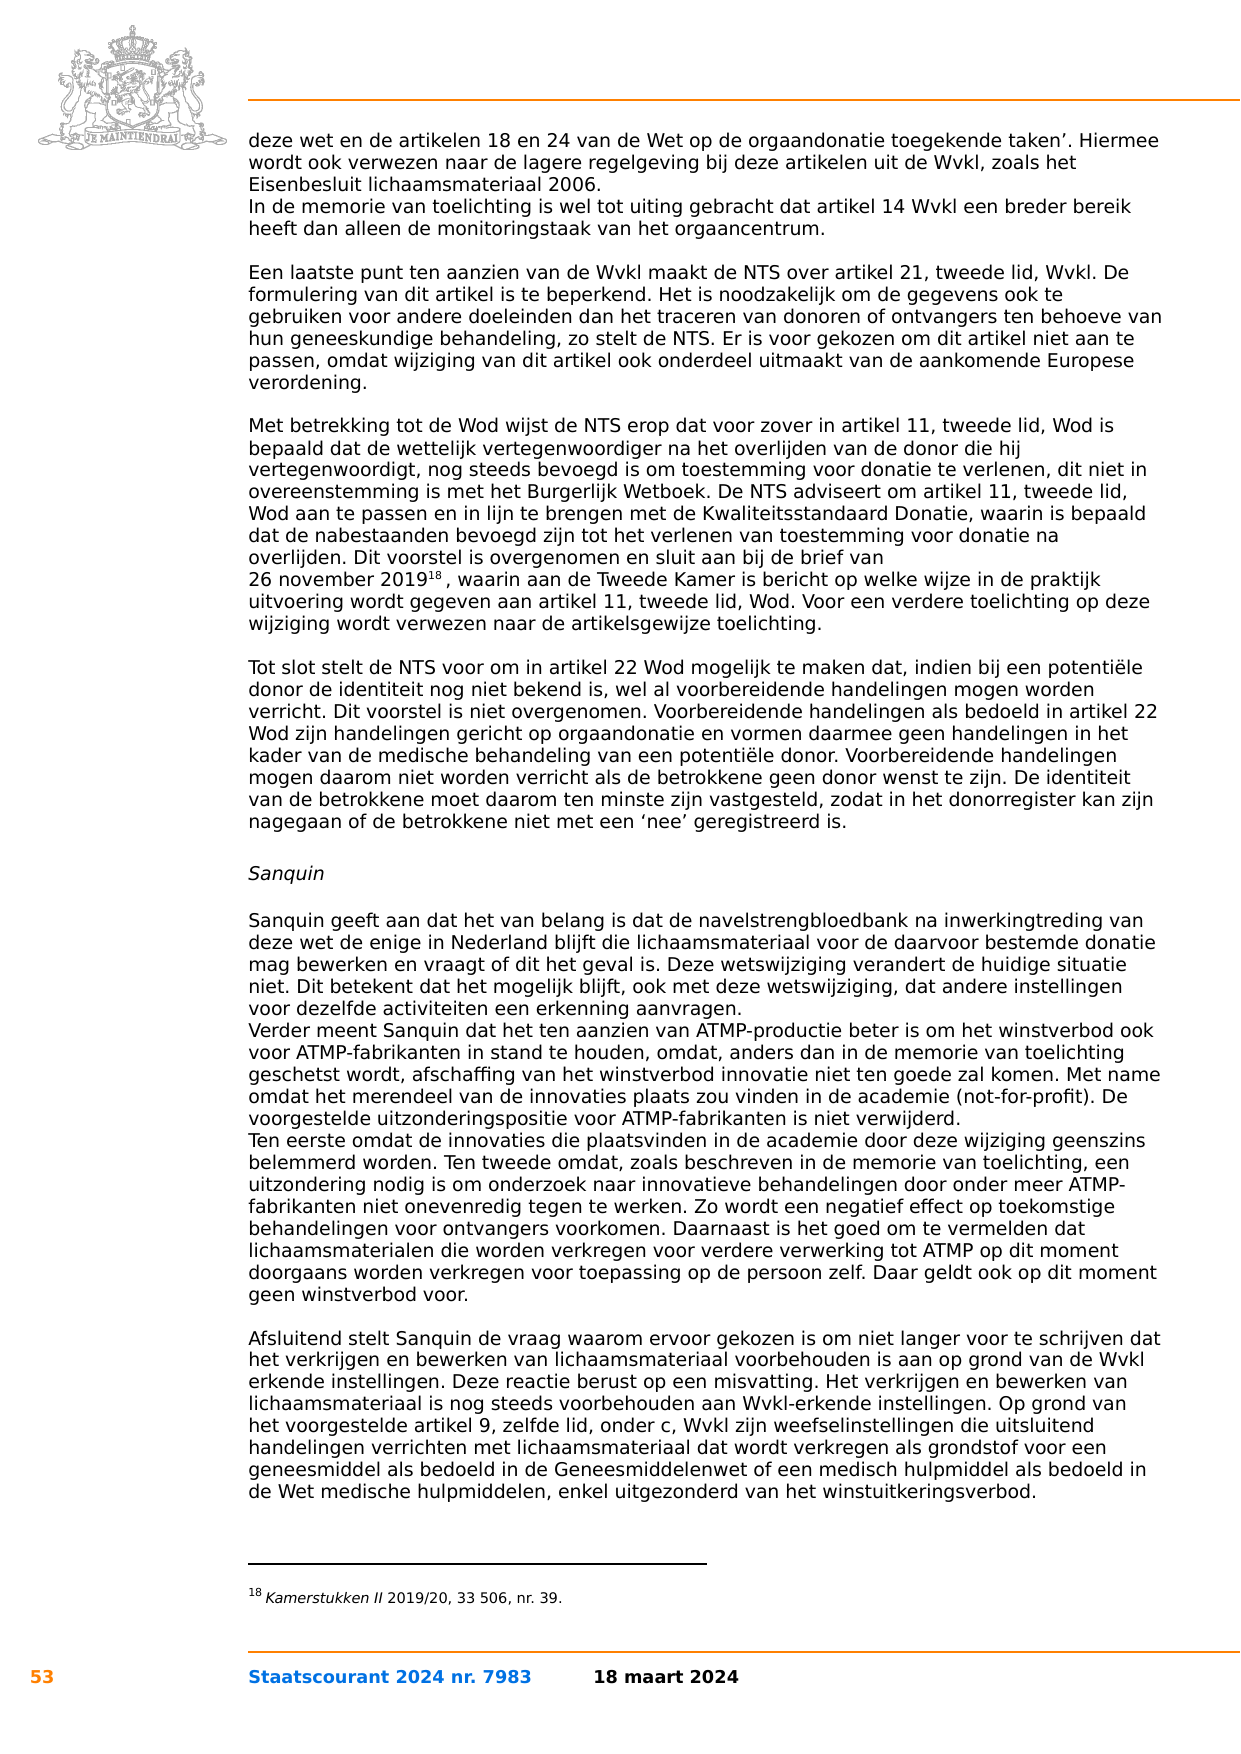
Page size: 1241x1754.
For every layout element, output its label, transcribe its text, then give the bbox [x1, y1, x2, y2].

text deze wet en de artikelen 18 en 24 van de Wet op de orgaandonatie toegekende taken’. Hiermee wordt ook verwezen naar de lagere regelgeving bij deze artikelen uit de Wvkl, zoals het Eisenbesluit lichaamsmateriaal 2006. [248, 130, 1163, 196]
text In de memorie van toelichting is wel tot uiting gebracht dat artikel 14 Wvkl een breder bereik heeft dan alleen de monitoringstaak van het orgaancentrum. [248, 196, 1163, 240]
text Een laatste punt ten aanzien van de Wvkl maakt de NTS over artikel 21, tweede lid, Wvkl. De formulering van dit artikel is te beperkend. Het is noodzakelijk om de gegevens ook te gebruiken voor andere doeleinden dan het traceren van donoren of ontvangers ten behoeve van hun geneeskundige behandeling, zo stelt de NTS. Er is voor gekozen om dit artikel niet aan te passen, omdat wijziging van dit artikel ook onderdeel uitmaakt van de aankomende Europese verordening. [248, 262, 1163, 393]
text Verder meent Sanquin dat het ten aanzien van ATMP-productie beter is om het winstverbod ook voor ATMP-fabrikanten in stand te houden, omdat, anders dan in de memorie van toelichting geschetst wordt, afschaffing van het winstverbod innovatie niet ten goede zal komen. Met name omdat het merendeel van de innovaties plaats zou vinden in de academie (not-for-profit). De voorgestelde uitzonderingspositie voor ATMP-fabrikanten is niet verwijderd. [248, 1020, 1163, 1130]
text Met betrekking tot de Wod wijst de NTS erop dat voor zover in artikel 11, tweede lid, Wod is bepaald dat de wettelijk vertegenwoordiger na het overlijden van de donor die hij vertegenwoordigt, nog steeds bevoegd is om toestemming voor donatie te verlenen, dit niet in overeenstemming is met het Burgerlijk Wetboek. De NTS adviseert om artikel 11, tweede lid, Wod aan te passen en in lijn te brengen met de Kwaliteitsstandaard Donatie, waarin is bepaald dat de nabestaanden bevoegd zijn tot het verlenen van toestemming voor donatie na overlijden. Dit voorstel is overgenomen en sluit aan bij de brief van [248, 415, 1163, 569]
text 26 november 2019, waarin aan de Tweede Kamer is bericht op welke wijze in de praktijk uitvoering wordt gegeven aan artikel 11, tweede lid, Wod. Voor een verdere toelichting op deze wijziging wordt verwezen naar de artikelsgewijze toelichting. [248, 569, 1163, 635]
picture [38, 25, 227, 150]
text Tot slot stelt de NTS voor om in artikel 22 Wod mogelijk te maken dat, indien bij een potentiële donor de identiteit nog niet bekend is, wel al voorbereidende handelingen mogen worden verricht. Dit voorstel is niet overgenomen. Voorbereidende handelingen als bedoeld in artikel 22 Wod zijn handelingen gericht op orgaandonatie en vormen daarmee geen handelingen in het kader van de medische behandeling van een potentiële donor. Voorbereidende handelingen mogen daarom niet worden verricht als de betrokkene geen donor wenst te zijn. De identiteit van de betrokkene moet daarom ten minste zijn vastgesteld, zodat in het donorregister kan zijn nagegaan of de betrokkene niet met een ‘nee’ geregistreerd is. [248, 657, 1163, 833]
text Ten eerste omdat de innovaties die plaatsvinden in de academie door deze wijziging geenszins belemmerd worden. Ten tweede omdat, zoals beschreven in de memorie van toelichting, een uitzondering nodig is om onderzoek naar innovatieve behandelingen door onder meer ATMP-fabrikanten niet onevenredig tegen te werken. Zo wordt een negatief effect op toekomstige behandelingen voor ontvangers voorkomen. Daarnaast is het goed om te vermelden dat lichaamsmaterialen die worden verkregen voor verdere verwerking tot ATMP op dit moment doorgaans worden verkregen voor toepassing op de persoon zelf. Daar geldt ook op dit moment geen winstverbod voor. [248, 1130, 1163, 1306]
subtitle Sanquin [248, 863, 1163, 885]
text Afsluitend stelt Sanquin de vraag waarom ervoor gekozen is om niet langer voor te schrijven dat het verkrijgen en bewerken van lichaamsmateriaal voorbehouden is aan op grond van de Wvkl erkende instellingen. Deze reactie berust op een misvatting. Het verkrijgen en bewerken van lichaamsmateriaal is nog steeds voorbehouden aan Wvkl-erkende instellingen. Op grond van het voorgestelde artikel 9, zelfde lid, onder c, Wvkl zijn weefselinstellingen die uitsluitend handelingen verrichten met lichaamsmateriaal dat wordt verkregen als grondstof voor een geneesmiddel als bedoeld in de Geneesmiddelenwet of een medisch hulpmiddel als bedoeld in de Wet medische hulpmiddelen, enkel uitgezonderd van het winstuitkeringsverbod. [248, 1327, 1163, 1503]
text Sanquin geeft aan dat het van belang is dat de navelstrengbloedbank na inwerkingtreding van deze wet de enige in Nederland blijft die lichaamsmateriaal voor de daarvoor bestemde donatie mag bewerken en vraagt of dit het geval is. Deze wetswijziging verandert de huidige situatie niet. Dit betekent dat het mogelijk blijft, ook met deze wetswijziging, dat andere instellingen voor dezelfde activiteiten een erkenning aanvragen. [248, 910, 1163, 1020]
text Kamerstukken II 2019/20, 33 506, nr. 39. [248, 1586, 1163, 1608]
